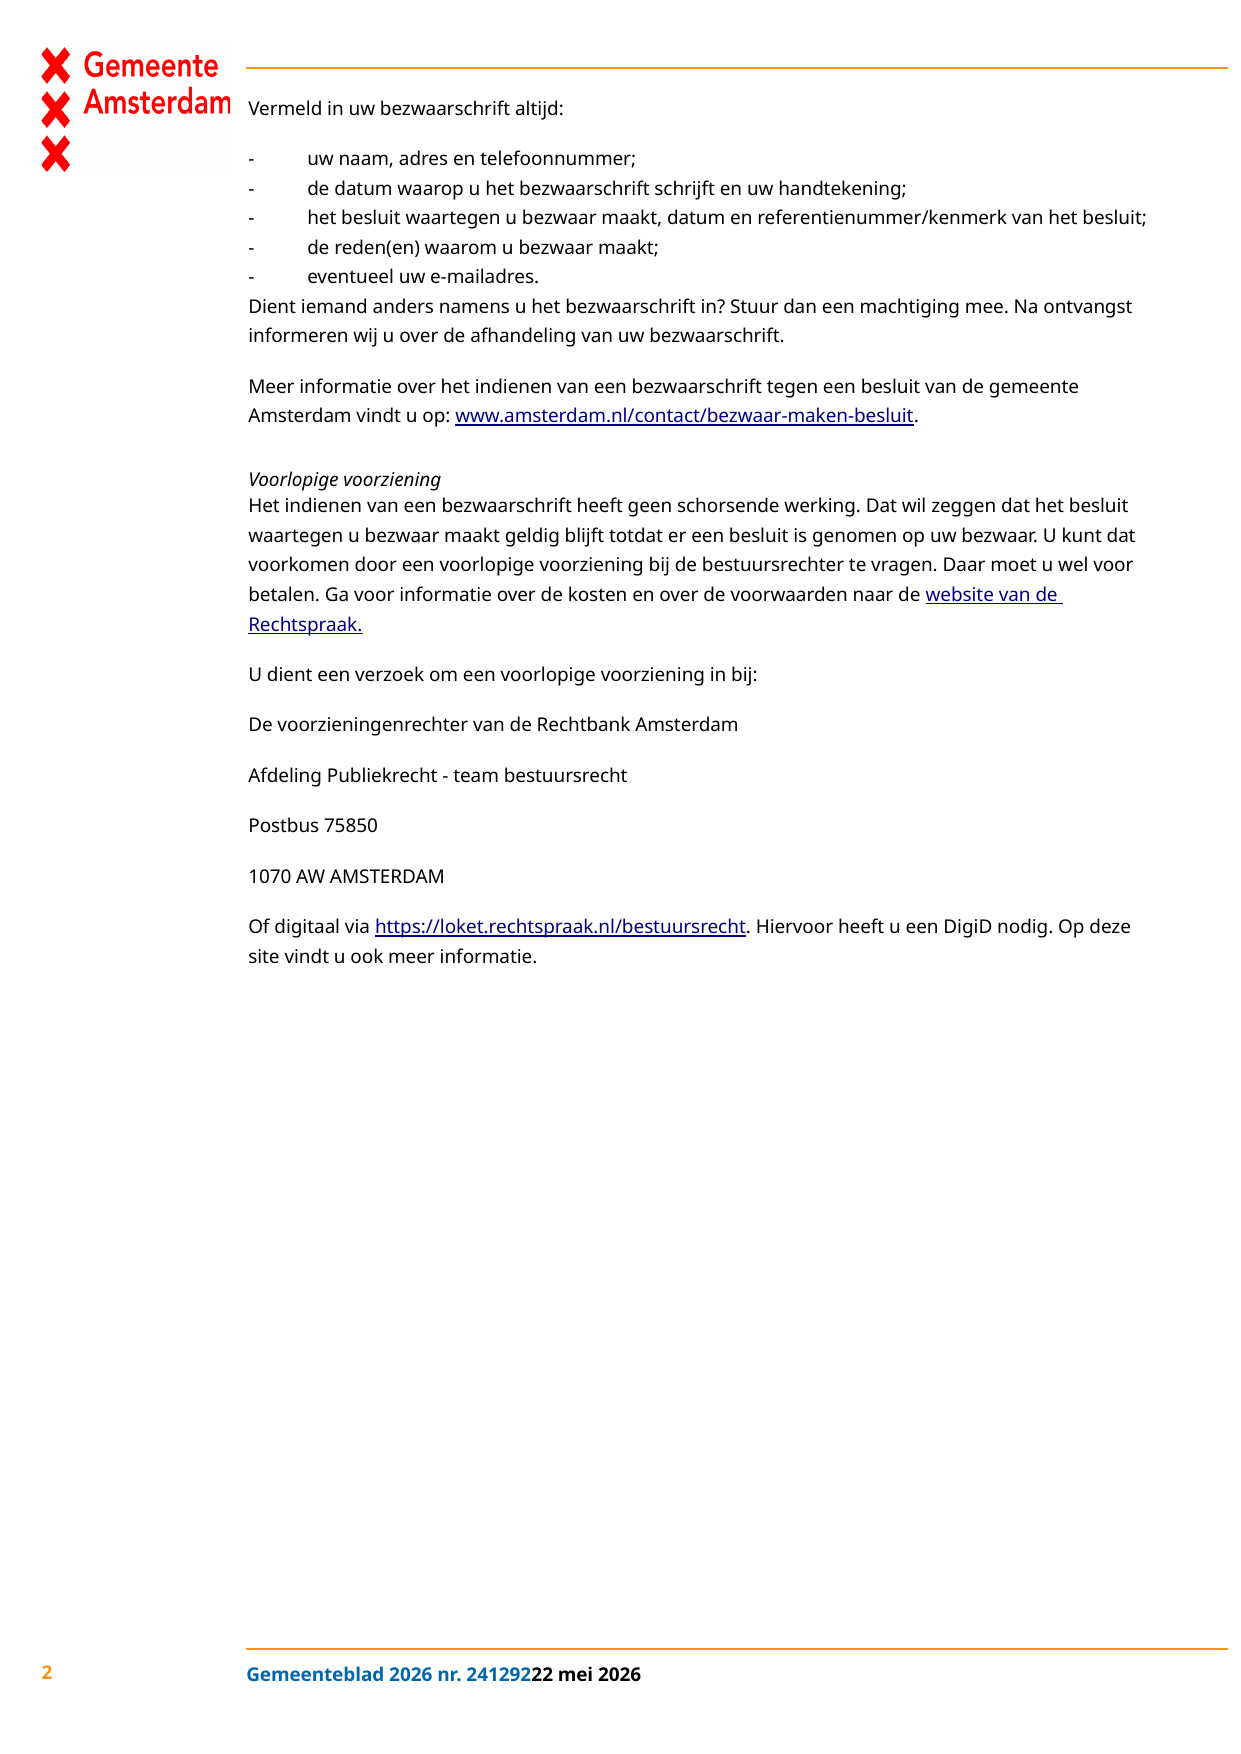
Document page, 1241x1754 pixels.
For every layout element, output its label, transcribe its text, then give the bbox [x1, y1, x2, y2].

text Of digitaal via https://loket.rechtspraak.nl/bestuursrecht. Hiervoor heeft u een DigiD nodig. Op deze site vindt u ook meer informatie. [248, 913, 1152, 968]
list de reden(en) waarom u bezwaar maakt; [248, 234, 1152, 260]
list eventueel uw e-mailadres. [248, 263, 1152, 289]
text Afdeling Publiekrecht - team bestuursrecht [248, 762, 1152, 788]
text 1070 AW AMSTERDAM [248, 863, 1152, 888]
picture [41, 47, 231, 172]
text Het indienen van een bezwaarschrift heeft geen schorsende werking. Dat wil zeggen dat het besluit waartegen u bezwaar maakt geldig blijft totdat er een besluit is genomen op uw bezwaar. U kunt dat voorkomen door een voorlopige voorziening bij de bestuursrechter te vragen. Daar moet u wel voor betalen. Ga voor informatie over de kosten en over de voorwaarden naar de website van de Rechtspraak. [248, 492, 1152, 636]
text Dient iemand anders namens u het bezwaarschrift in? Stuur dan een machtiging mee. Na ontvangst informeren wij u over de afhandeling van uw bezwaarschrift. [248, 293, 1152, 348]
text Vermeld in uw bezwaarschrift altijd: [248, 95, 1152, 121]
text Postbus 75850 [248, 812, 1152, 838]
text U dient een verzoek om een voorlopige voorziening in bij: [248, 661, 1152, 687]
list uw naam, adres en telefoonnummer; [248, 145, 1152, 171]
list de datum waarop u het bezwaarschrift schrijft en uw handtekening; [248, 175, 1152, 201]
text Meer informatie over het indienen van een bezwaarschrift tegen een besluit van de gemeente Amsterdam vindt u op: www.amsterdam.nl/contact/bezwaar-maken-besluit. [248, 373, 1152, 428]
list het besluit waartegen u bezwaar maakt, datum en referentienummer/kenmerk van het besluit; [248, 204, 1152, 230]
text Voorlopige voorziening [248, 467, 1152, 492]
text De voorzieningenrechter van de Rechtbank Amsterdam [248, 712, 1152, 737]
